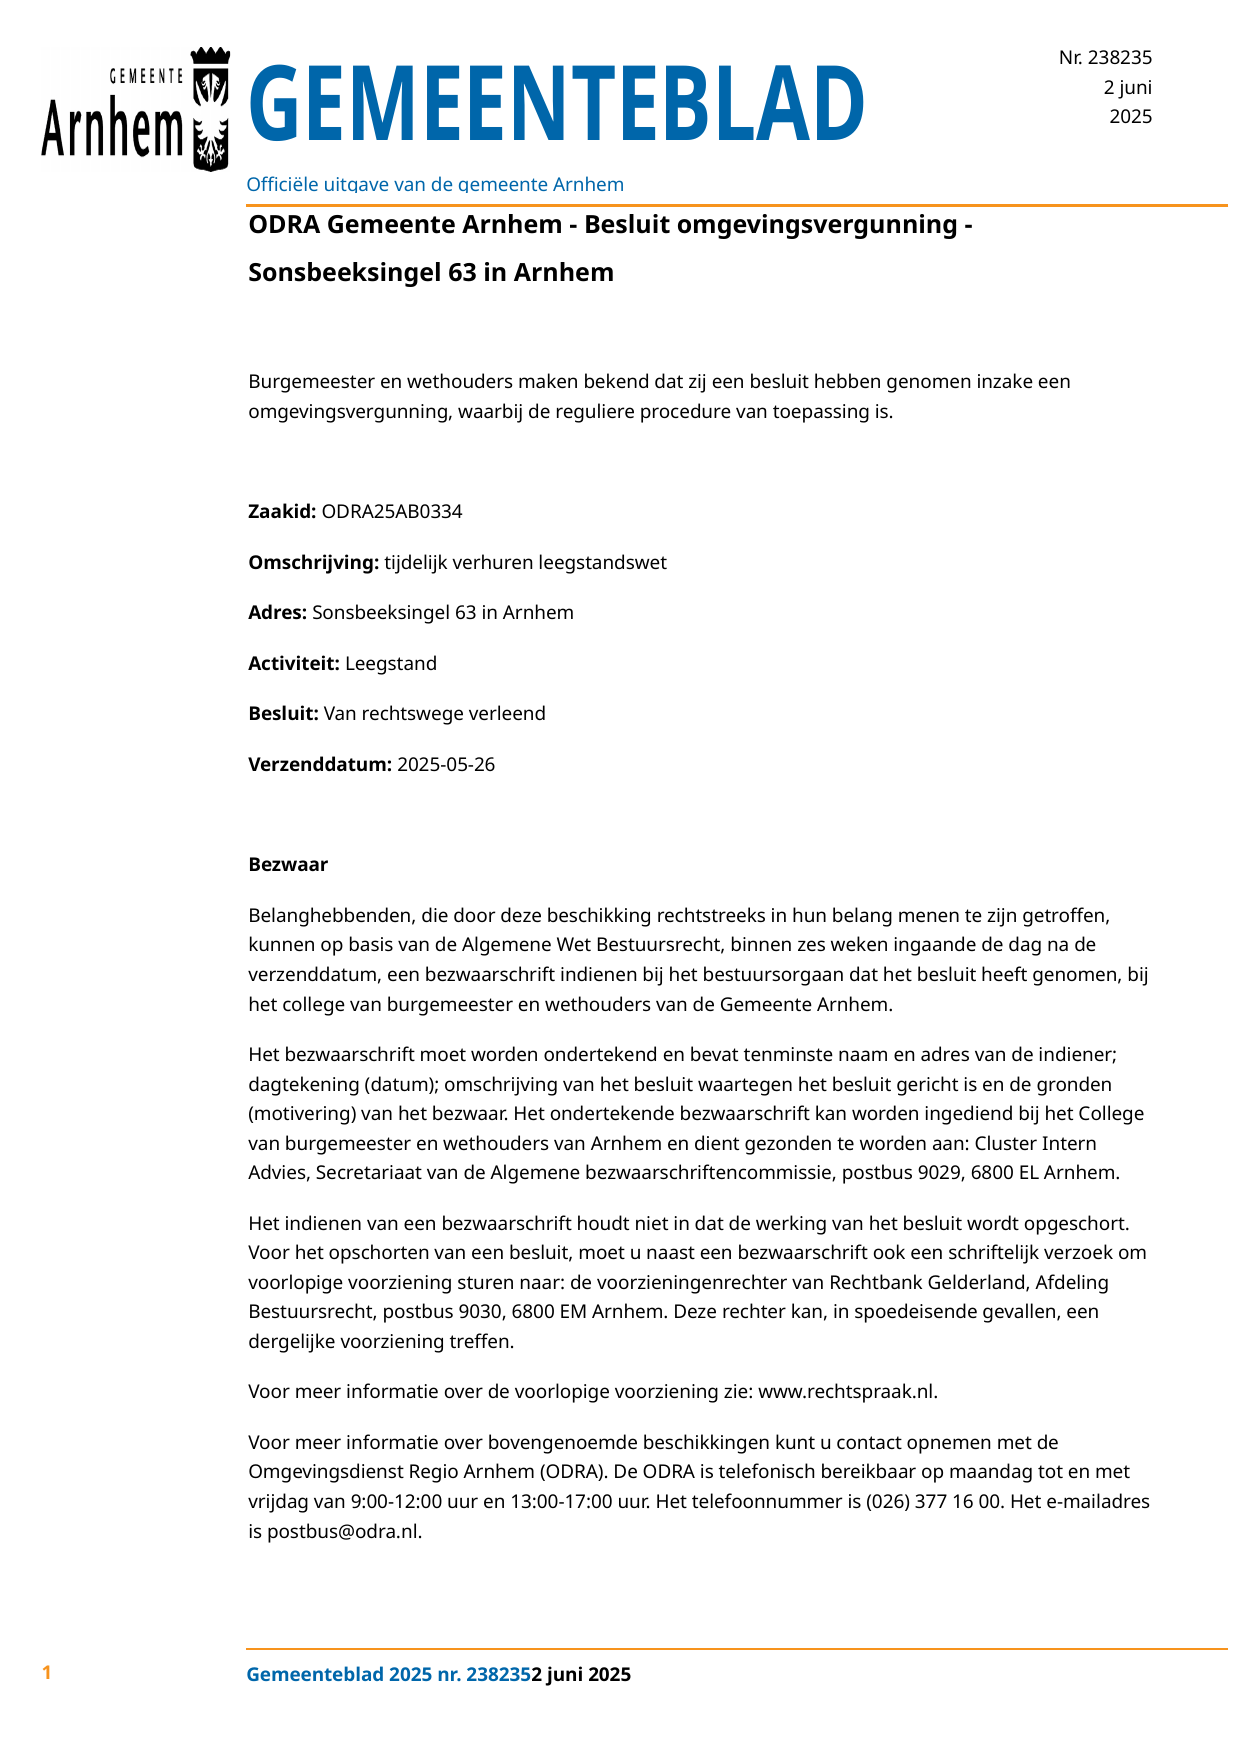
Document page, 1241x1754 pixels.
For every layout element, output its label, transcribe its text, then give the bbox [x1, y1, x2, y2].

text Het bezwaarschrift moet worden ondertekend en bevat tenminste naam en adres van de indiener; dagtekening (datum); omschrijving van het besluit waartegen het besluit gericht is en de gronden (motivering) van het bezwaar. Het ondertekende bezwaarschrift kan worden ingediend bij het College van burgemeester en wethouders van Arnhem en dient gezonden te worden aan: Cluster Intern Advies, Secretariaat van de Algemene bezwaarschriftencommissie, postbus 9029, 6800 EL Arnhem. [248, 1041, 1152, 1185]
picture [41, 47, 231, 172]
text Zaakid: ODRA25AB0334 [248, 499, 1152, 524]
text Adres: Sonsbeeksingel 63 in Arnhem [248, 599, 1152, 625]
text Het indienen van een bezwaarschrift houdt niet in dat de werking van het besluit wordt opgeschort. Voor het opschorten van een besluit, moet u naast een bezwaarschrift ook een schriftelijk verzoek om voorlopige voorziening sturen naar: de voorzieningenrechter van Rechtbank Gelderland, Afdeling Bestuursrecht, postbus 9030, 6800 EM Arnhem. Deze rechter kan, in spoedeisende gevallen, een dergelijke voorziening treffen. [248, 1210, 1152, 1354]
text Belanghebbenden, die door deze beschikking rechtstreeks in hun belang menen te zijn getroffen, kunnen op basis van de Algemene Wet Bestuursrecht, binnen zes weken ingaande de dag na de verzenddatum, een bezwaarschrift indienen bij het bestuursorgaan dat het besluit heeft genomen, bij het college van burgemeester en wethouders van de Gemeente Arnhem. [248, 902, 1152, 1017]
text Burgemeester en wethouders maken bekend dat zij een besluit hebben genomen inzake een omgevingsvergunning, waarbij de reguliere procedure van toepassing is. [248, 368, 1152, 424]
text Omschrijving: tijdelijk verhuren leegstandswet [248, 549, 1152, 575]
text Verzenddatum: 2025-05-26 [248, 751, 1152, 777]
text Bezwaar [248, 852, 1152, 877]
text Voor meer informatie over de voorlopige voorziening zie: www.rechtspraak.nl. [248, 1379, 1152, 1404]
text Besluit: Van rechtswege verleend [248, 700, 1152, 726]
text ODRA Gemeente Arnhem - Besluit omgevingsvergunning - Sonsbeeksingel 63 in Arnhem [248, 207, 1152, 288]
text Voor meer informatie over bovengenoemde beschikkingen kunt u contact opnemen met de Omgevingsdienst Regio Arnhem (ODRA). De ODRA is telefonisch bereikbaar op maandag tot en met vrijdag van 9:00-12:00 uur en 13:00-17:00 uur. Het telefoonnummer is (026) 377 16 00. Het e-mailadres is postbus@odra.nl. [248, 1429, 1152, 1544]
text Activiteit: Leegstand [248, 650, 1152, 676]
